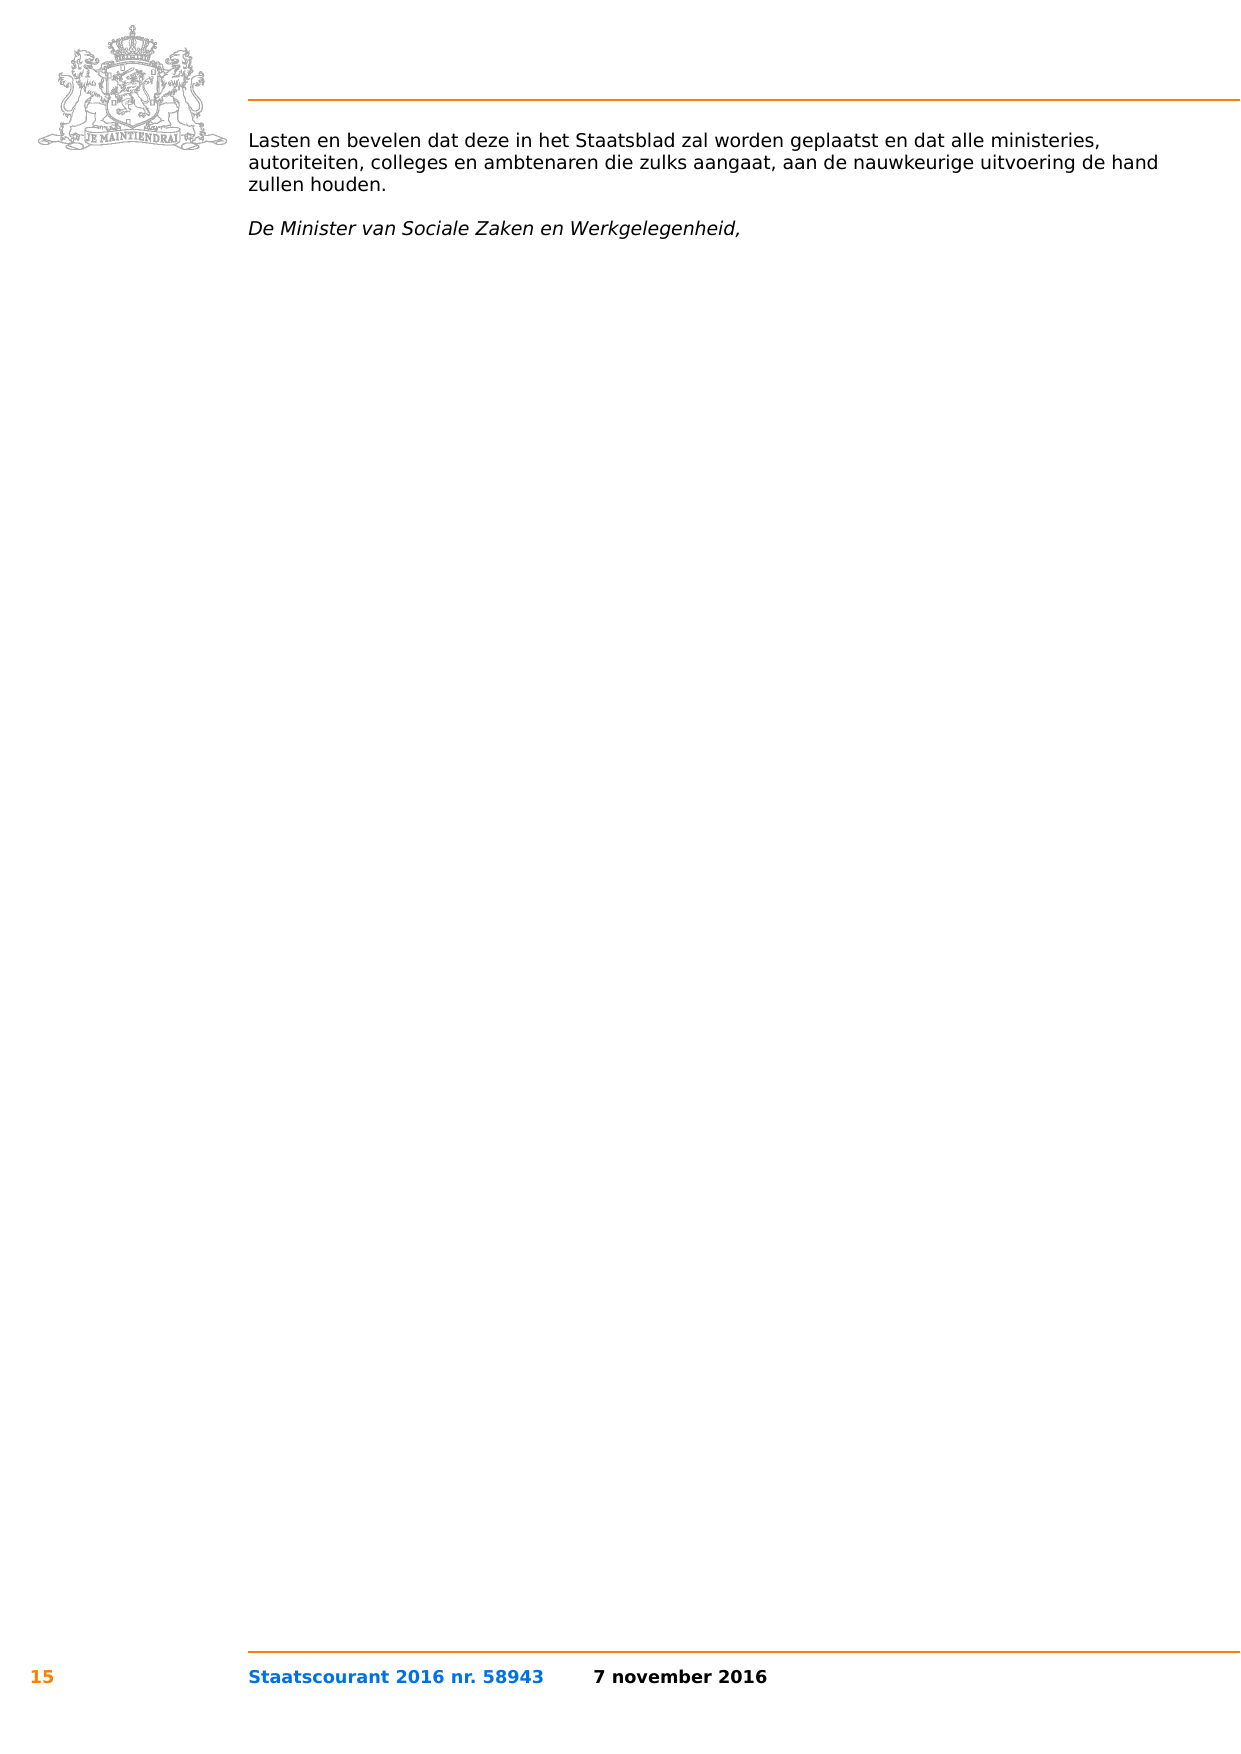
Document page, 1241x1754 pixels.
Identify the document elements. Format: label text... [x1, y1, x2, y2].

text De Minister van Sociale Zaken en Werkgelegenheid, [248, 218, 1163, 240]
text Lasten en bevelen dat deze in het Staatsblad zal worden geplaatst en dat alle ministeries, autoriteiten, colleges en ambtenaren die zulks aangaat, aan de nauwkeurige uitvoering de hand zullen houden. [248, 130, 1163, 196]
picture [38, 25, 227, 150]
